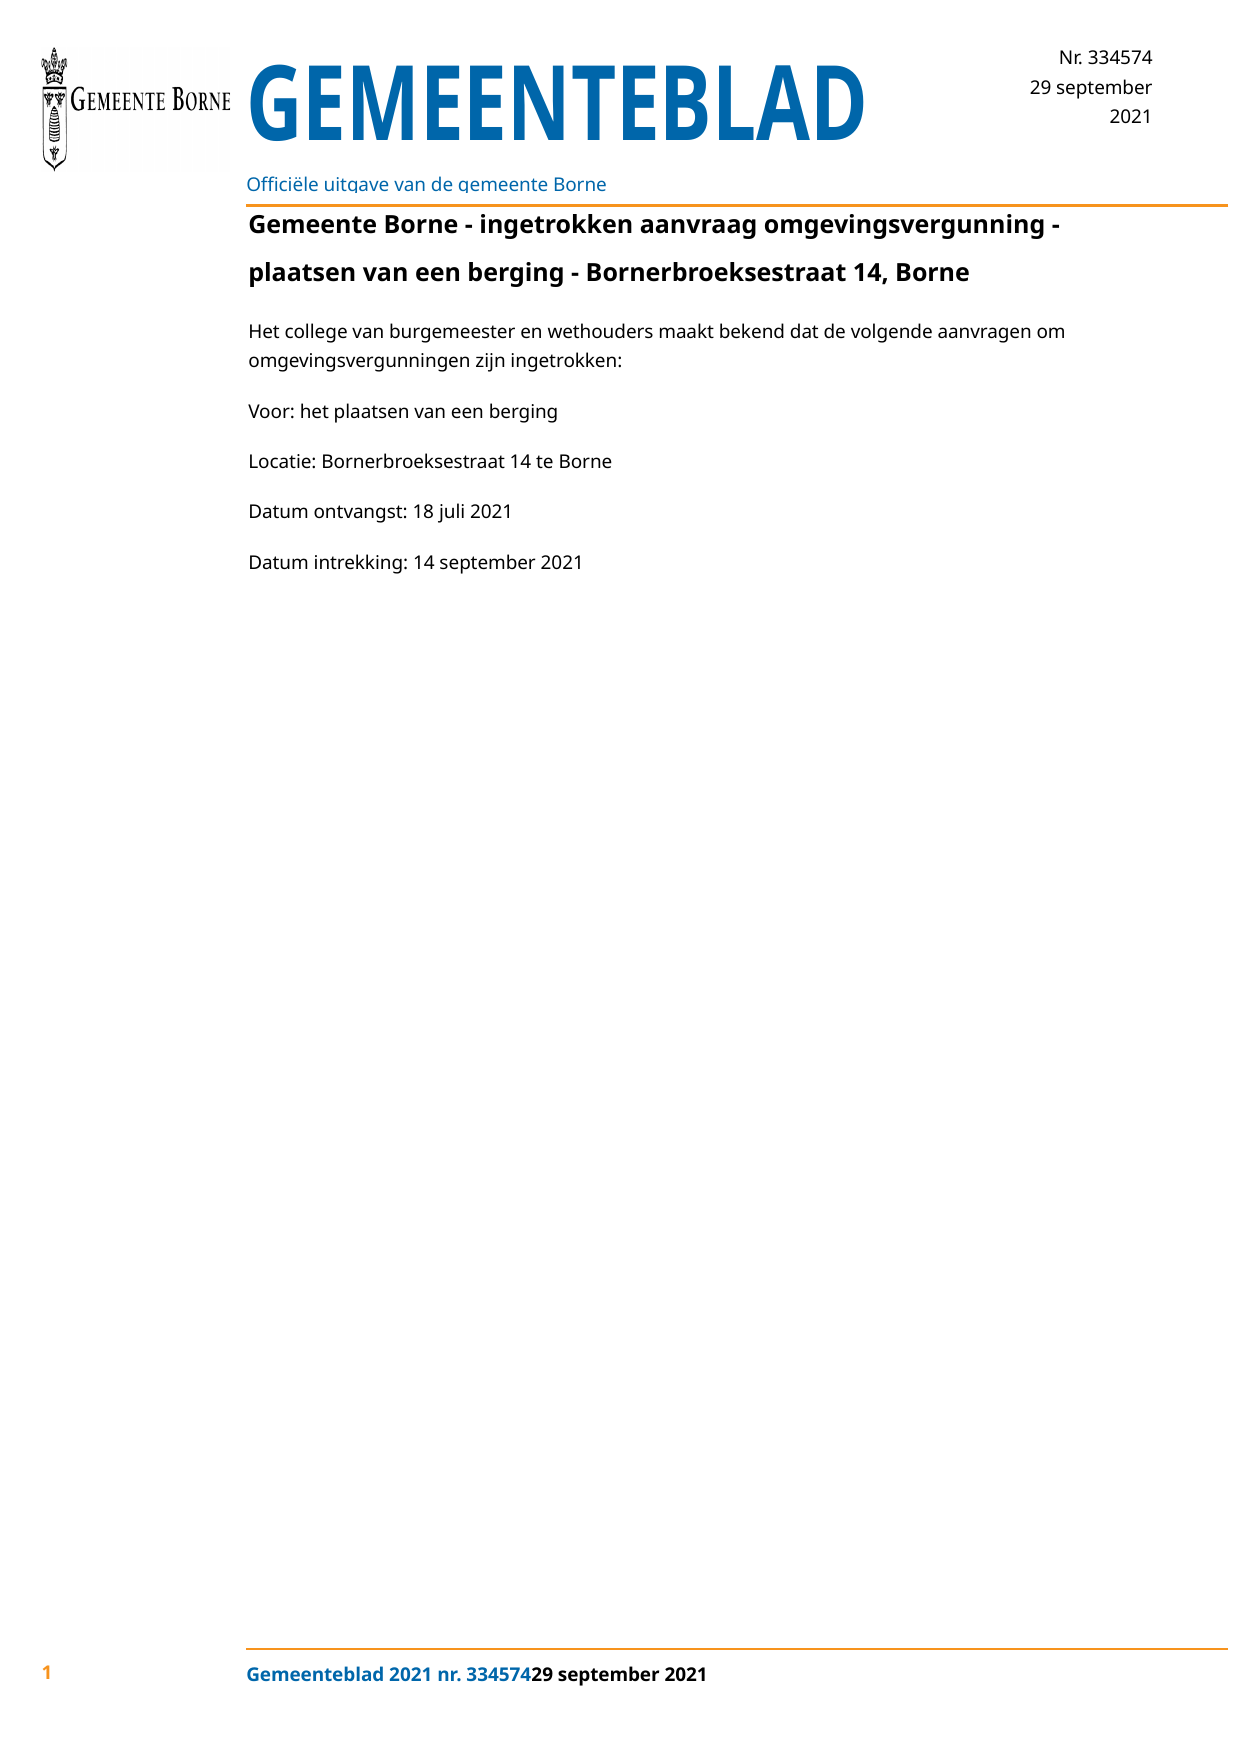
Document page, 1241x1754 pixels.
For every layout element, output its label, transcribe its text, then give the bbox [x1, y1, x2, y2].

text Gemeente Borne - ingetrokken aanvraag omgevingsvergunning - plaatsen van een berging - Bornerbroeksestraat 14, Borne [248, 207, 1152, 288]
text Het college van burgemeester en wethouders maakt bekend dat de volgende aanvragen om omgevingsvergunningen zijn ingetrokken: [248, 318, 1152, 373]
text Datum intrekking: 14 september 2021 [248, 549, 1152, 575]
text Voor: het plaatsen van een berging [248, 398, 1152, 424]
text Datum ontvangst: 18 juli 2021 [248, 499, 1152, 524]
picture [41, 47, 231, 172]
text Locatie: Bornerbroeksestraat 14 te Borne [248, 448, 1152, 474]
